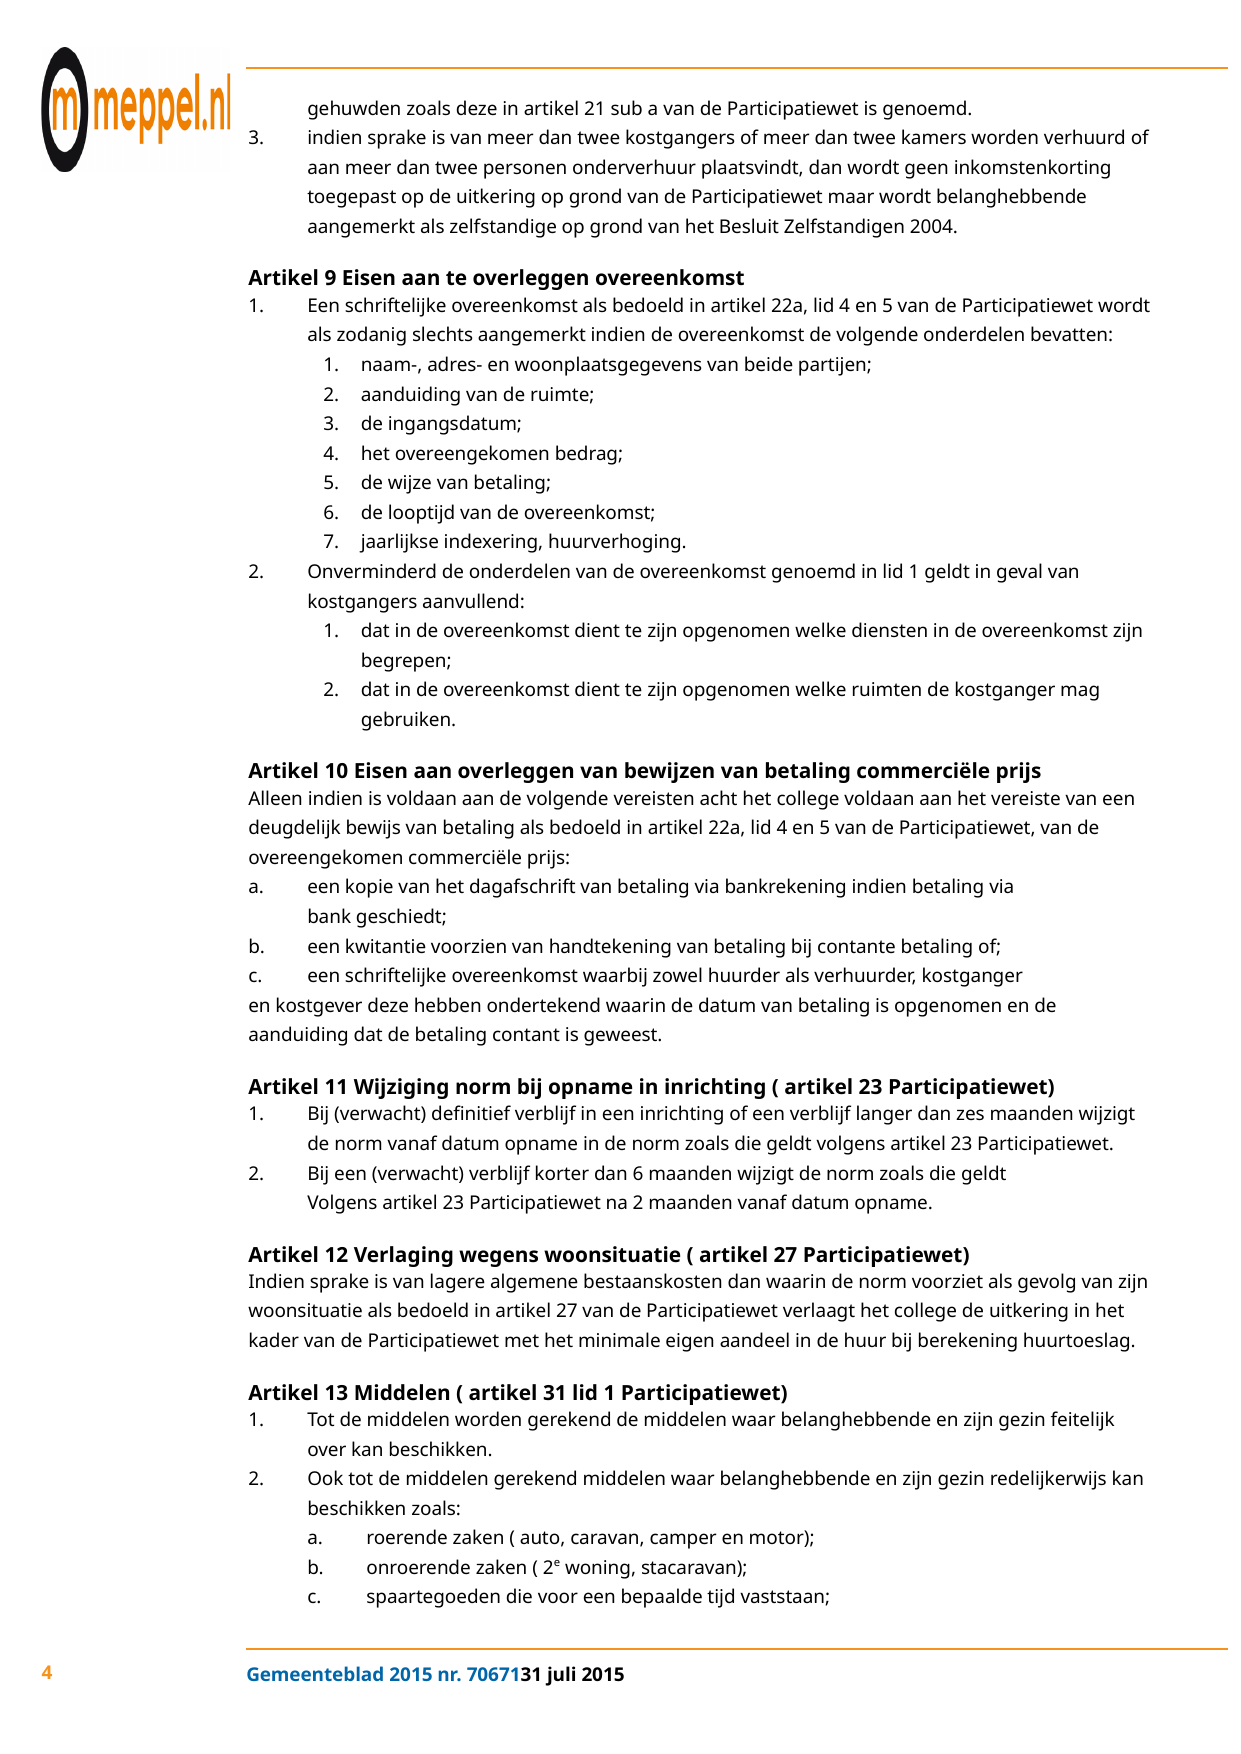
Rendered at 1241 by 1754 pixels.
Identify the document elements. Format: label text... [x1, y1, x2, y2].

list het overeengekomen bedrag; [323, 440, 1152, 466]
list Ook tot de middelen gerekend middelen waar belanghebbende en zijn gezin redelijkerwijs kan beschikken zoals: [248, 1465, 1152, 1521]
list Bij (verwacht) definitief verblijf in een inrichting of een verblijf langer dan zes maanden wijzigt de norm vanaf datum opname in de norm zoals die geldt volgens artikel 23 Participatiewet. [248, 1101, 1152, 1156]
list onroerende zaken ( 2e woning, stacaravan); [307, 1554, 1152, 1580]
text en kostgever deze hebben ondertekend waarin de datum van betaling is opgenomen en de aanduiding dat de betaling contant is geweest. [248, 992, 1152, 1047]
list de wijze van betaling; [323, 469, 1152, 495]
list een kopie van het dagafschrift van betaling via bankrekening indien betaling via [248, 874, 1152, 899]
list indien sprake is van meer dan twee kostgangers of meer dan twee kamers worden verhuurd of aan meer dan twee personen onderverhuur plaatsvindt, dan wordt geen inkomstenkorting toegepast op de uitkering op grond van de Participatiewet maar wordt belanghebbende aangemerkt als zelfstandige op grond van het Besluit Zelfstandigen 2004. [248, 124, 1152, 239]
list Een schriftelijke overeenkomst als bedoeld in artikel 22a, lid 4 en 5 van de Participatiewet wordt als zodanig slechts aangemerkt indien de overeenkomst de volgende onderdelen bevatten: [248, 292, 1152, 347]
list dat in de overeenkomst dient te zijn opgenomen welke diensten in de overeenkomst zijn begrepen; [323, 617, 1152, 673]
picture [41, 47, 231, 172]
list de ingangsdatum; [323, 410, 1152, 436]
list spaartegoeden die voor een bepaalde tijd vaststaan; [307, 1584, 1152, 1609]
list een kwitantie voorzien van handtekening van betaling bij contante betaling of; [248, 933, 1152, 959]
list naam-, adres- en woonplaatsgegevens van beide partijen; [323, 351, 1152, 377]
text Alleen indien is voldaan aan de volgende vereisten acht het college voldaan aan het vereiste van een deugdelijk bewijs van betaling als bedoeld in artikel 22a, lid 4 en 5 van de Participatiewet, van de overeengekomen commerciële prijs: [248, 785, 1152, 870]
list de looptijd van de overeenkomst; [323, 499, 1152, 525]
list bank geschiedt; [248, 903, 1152, 929]
list Tot de middelen worden gerekend de middelen waar belanghebbende en zijn gezin feitelijk over kan beschikken. [248, 1406, 1152, 1461]
text Artikel 10 Eisen aan overleggen van bewijzen van betaling commerciële prijs [248, 757, 1152, 785]
text Artikel 11 Wijziging norm bij opname in inrichting ( artikel 23 Participatiewet) [248, 1072, 1152, 1101]
list een schriftelijke overeenkomst waarbij zowel huurder als verhuurder, kostganger [248, 962, 1152, 988]
list Onverminderd de onderdelen van de overeenkomst genoemd in lid 1 geldt in geval van kostgangers aanvullend: [248, 558, 1152, 613]
text Artikel 13 Middelen ( artikel 31 lid 1 Participatiewet) [248, 1378, 1152, 1406]
list dat in de overeenkomst dient te zijn opgenomen welke ruimten de kostganger mag gebruiken. [323, 677, 1152, 732]
text Indien sprake is van lagere algemene bestaanskosten dan waarin de norm voorziet als gevolg van zijn woonsituatie als bedoeld in artikel 27 van de Participatiewet verlaagt het college de uitkering in het kader van de Participatiewet met het minimale eigen aandeel in de huur bij berekening huurtoeslag. [248, 1268, 1152, 1353]
list roerende zaken ( auto, caravan, camper en motor); [307, 1524, 1152, 1550]
list jaarlijkse indexering, huurverhoging. [323, 529, 1152, 554]
list Bij een (verwacht) verblijf korter dan 6 maanden wijzigt de norm zoals die geldt [248, 1160, 1152, 1185]
text Artikel 12 Verlaging wegens woonsituatie ( artikel 27 Participatiewet) [248, 1240, 1152, 1268]
list aanduiding van de ruimte; [323, 381, 1152, 406]
list gehuwden zoals deze in artikel 21 sub a van de Participatiewet is genoemd. [248, 95, 1152, 121]
list Volgens artikel 23 Participatiewet na 2 maanden vanaf datum opname. [248, 1189, 1152, 1215]
text Artikel 9 Eisen aan te overleggen overeenkomst [248, 263, 1152, 292]
